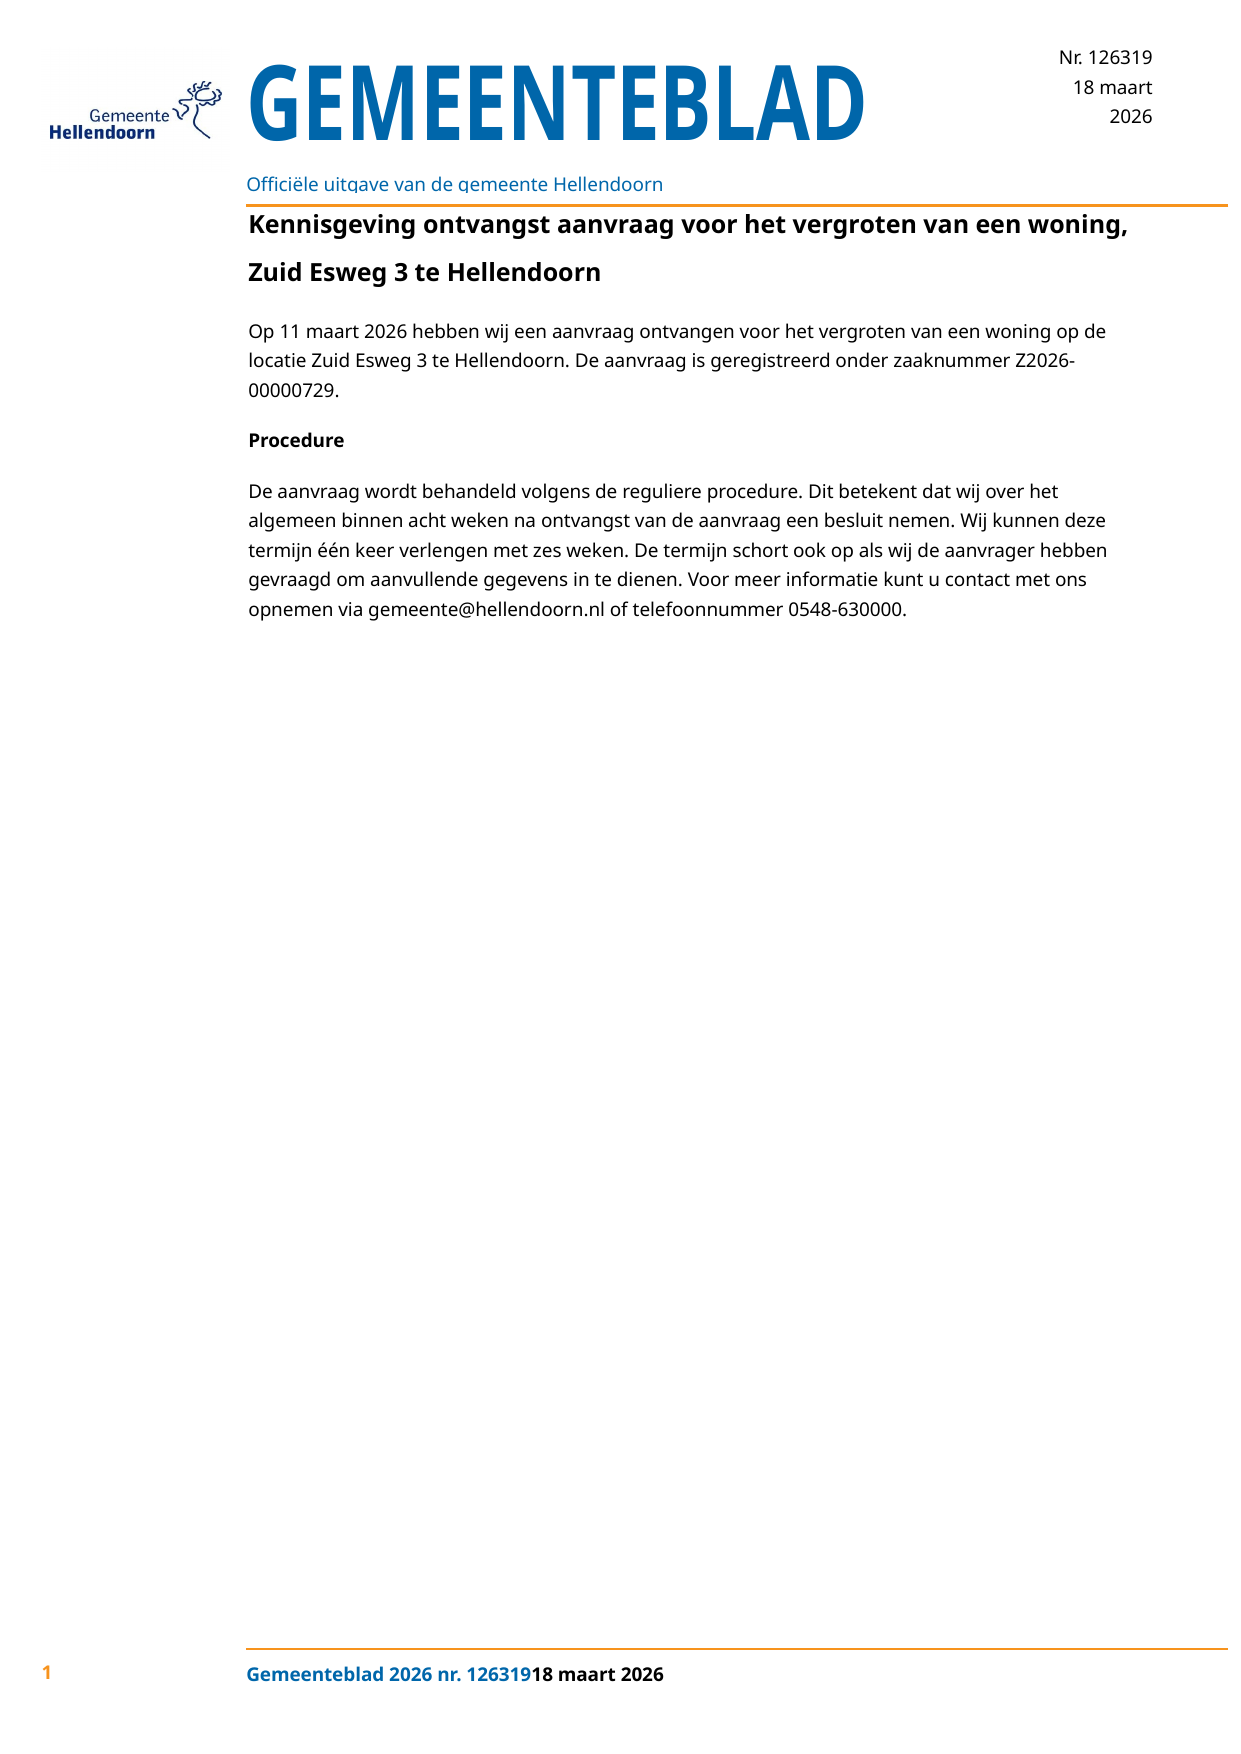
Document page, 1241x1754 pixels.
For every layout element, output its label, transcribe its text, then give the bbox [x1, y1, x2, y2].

picture [41, 47, 231, 172]
text Procedure [248, 427, 1152, 453]
text De aanvraag wordt behandeld volgens de reguliere procedure. Dit betekent dat wij over het algemeen binnen acht weken na ontvangst van de aanvraag een besluit nemen. Wij kunnen deze termijn één keer verlengen met zes weken. De termijn schort ook op als wij de aanvrager hebben gevraagd om aanvullende gegevens in te dienen. Voor meer informatie kunt u contact met ons opnemen via gemeente@hellendoorn.nl of telefoonnummer 0548-630000. [248, 478, 1152, 622]
text Kennisgeving ontvangst aanvraag voor het vergroten van een woning, Zuid Esweg 3 te Hellendoorn [248, 207, 1152, 288]
text Op 11 maart 2026 hebben wij een aanvraag ontvangen voor het vergroten van een woning op de locatie Zuid Esweg 3 te Hellendoorn. De aanvraag is geregistreerd onder zaaknummer Z2026-00000729. [248, 318, 1152, 403]
